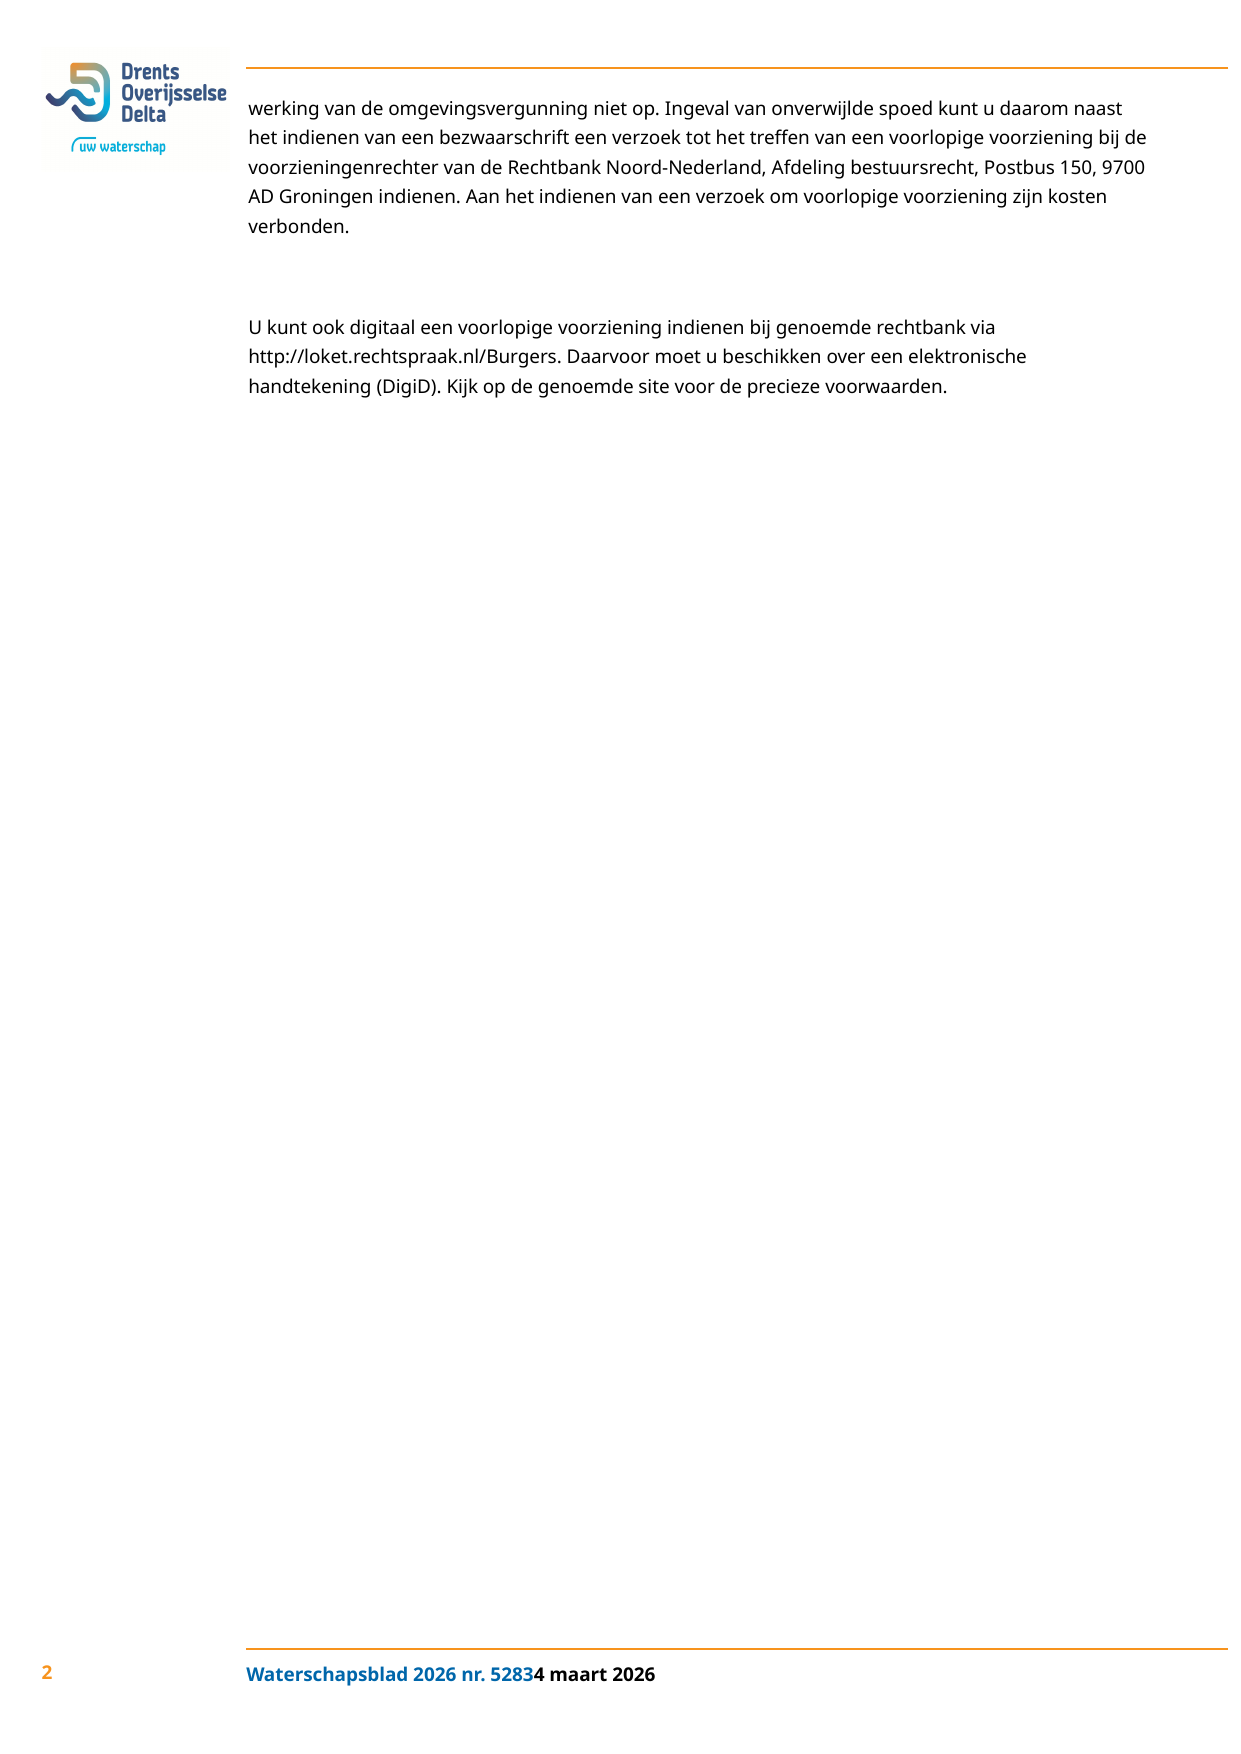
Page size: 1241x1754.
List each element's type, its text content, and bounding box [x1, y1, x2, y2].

picture [41, 47, 231, 172]
text werking van de omgevingsvergunning niet op. Ingeval van onverwijlde spoed kunt u daarom naast het indienen van een bezwaarschrift een verzoek tot het treffen van een voorlopige voorziening bij de voorzieningenrechter van de Rechtbank Noord-Nederland, Afdeling bestuursrecht, Postbus 150, 9700 AD Groningen indienen. Aan het indienen van een verzoek om voorlopige voorziening zijn kosten verbonden. [248, 95, 1152, 239]
text U kunt ook digitaal een voorlopige voorziening indienen bij genoemde rechtbank via http://loket.rechtspraak.nl/Burgers. Daarvoor moet u beschikken over een elektronische handtekening (DigiD). Kijk op de genoemde site voor de precieze voorwaarden. [248, 314, 1152, 399]
